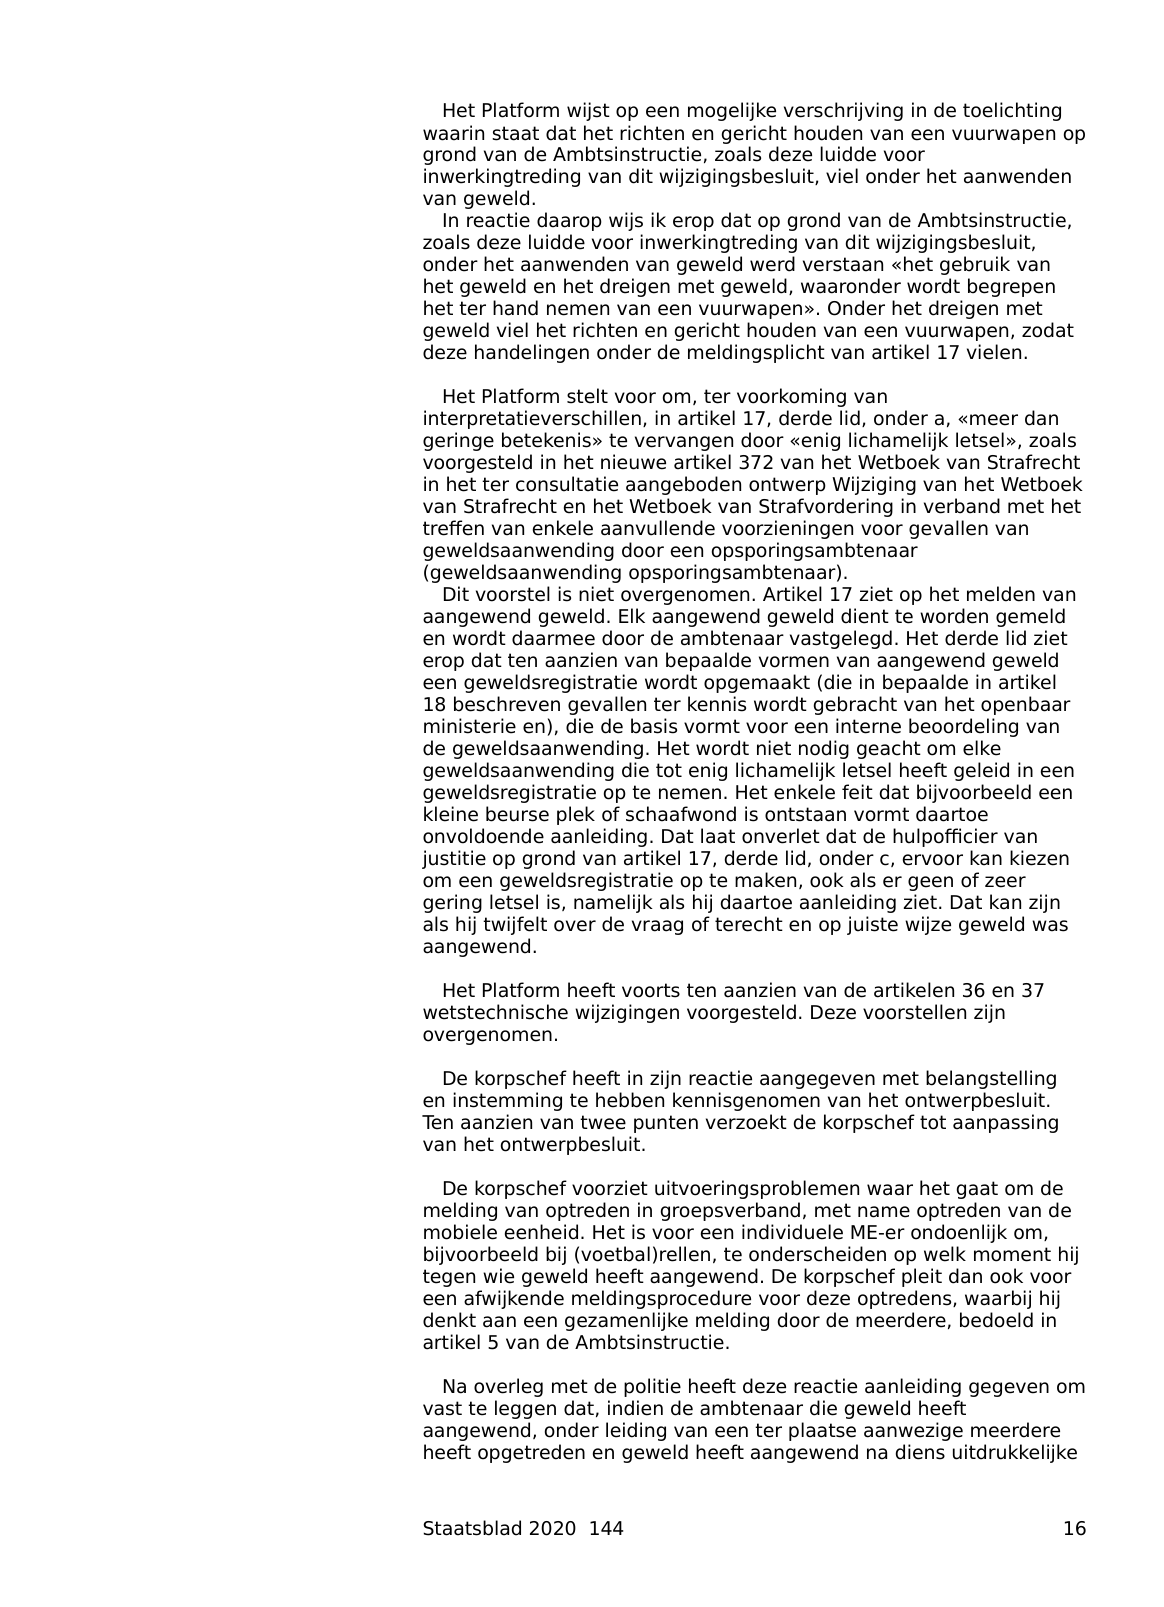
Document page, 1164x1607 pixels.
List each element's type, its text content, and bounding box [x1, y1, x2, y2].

text Het Platform heeft voorts ten aanzien van de artikelen 36 en 37 wetstechnische wijzigingen voorgesteld. Deze voorstellen zijn overgenomen. [422, 980, 1087, 1046]
text Het Platform wijst op een mogelijke verschrijving in de toelichting waarin staat dat het richten en gericht houden van een vuurwapen op grond van de Ambtsinstructie, zoals deze luidde voor inwerkingtreding van dit wijzigingsbesluit, viel onder het aanwenden van geweld. [422, 100, 1087, 210]
text Het Platform stelt voor om, ter voorkoming van interpretatieverschillen, in artikel 17, derde lid, onder a, «meer dan geringe betekenis» te vervangen door «enig lichamelijk letsel», zoals voorgesteld in het nieuwe artikel 372 van het Wetboek van Strafrecht in het ter consultatie aangeboden ontwerp Wijziging van het Wetboek van Strafrecht en het Wetboek van Strafvordering in verband met het treffen van enkele aanvullende voorzieningen voor gevallen van geweldsaanwending door een opsporingsambtenaar (geweldsaanwending opsporingsambtenaar). [422, 386, 1087, 584]
text Dit voorstel is niet overgenomen. Artikel 17 ziet op het melden van aangewend geweld. Elk aangewend geweld dient te worden gemeld en wordt daarmee door de ambtenaar vastgelegd. Het derde lid ziet erop dat ten aanzien van bepaalde vormen van aangewend geweld een geweldsregistratie wordt opgemaakt (die in bepaalde in artikel 18 beschreven gevallen ter kennis wordt gebracht van het openbaar ministerie en), die de basis vormt voor een interne beoordeling van de geweldsaanwending. Het wordt niet nodig geacht om elke geweldsaanwending die tot enig lichamelijk letsel heeft geleid in een geweldsregistratie op te nemen. Het enkele feit dat bijvoorbeeld een kleine beurse plek of schaafwond is ontstaan vormt daartoe onvoldoende aanleiding. Dat laat onverlet dat de hulpofficier van justitie op grond van artikel 17, derde lid, onder c, ervoor kan kiezen om een geweldsregistratie op te maken, ook als er geen of zeer gering letsel is, namelijk als hij daartoe aanleiding ziet. Dat kan zijn als hij twijfelt over de vraag of terecht en op juiste wijze geweld was aangewend. [422, 584, 1087, 958]
text De korpschef voorziet uitvoeringsproblemen waar het gaat om de melding van optreden in groepsverband, met name optreden van de mobiele eenheid. Het is voor een individuele ME-er ondoenlijk om, bijvoorbeeld bij (voetbal)rellen, te onderscheiden op welk moment hij tegen wie geweld heeft aangewend. De korpschef pleit dan ook voor een afwijkende meldingsprocedure voor deze optredens, waarbij hij denkt aan een gezamenlijke melding door de meerdere, bedoeld in artikel 5 van de Ambtsinstructie. [422, 1178, 1087, 1354]
text In reactie daarop wijs ik erop dat op grond van de Ambtsinstructie, zoals deze luidde voor inwerkingtreding van dit wijzigingsbesluit, onder het aanwenden van geweld werd verstaan «het gebruik van het geweld en het dreigen met geweld, waaronder wordt begrepen het ter hand nemen van een vuurwapen». Onder het dreigen met geweld viel het richten en gericht houden van een vuurwapen, zodat deze handelingen onder de meldingsplicht van artikel 17 vielen. [422, 210, 1087, 364]
text Na overleg met de politie heeft deze reactie aanleiding gegeven om vast te leggen dat, indien de ambtenaar die geweld heeft aangewend, onder leiding van een ter plaatse aanwezige meerdere heeft opgetreden en geweld heeft aangewend na diens uitdrukkelijke [422, 1376, 1087, 1464]
text De korpschef heeft in zijn reactie aangegeven met belangstelling en instemming te hebben kennisgenomen van het ontwerpbesluit. Ten aanzien van twee punten verzoekt de korpschef tot aanpassing van het ontwerpbesluit. [422, 1068, 1087, 1156]
